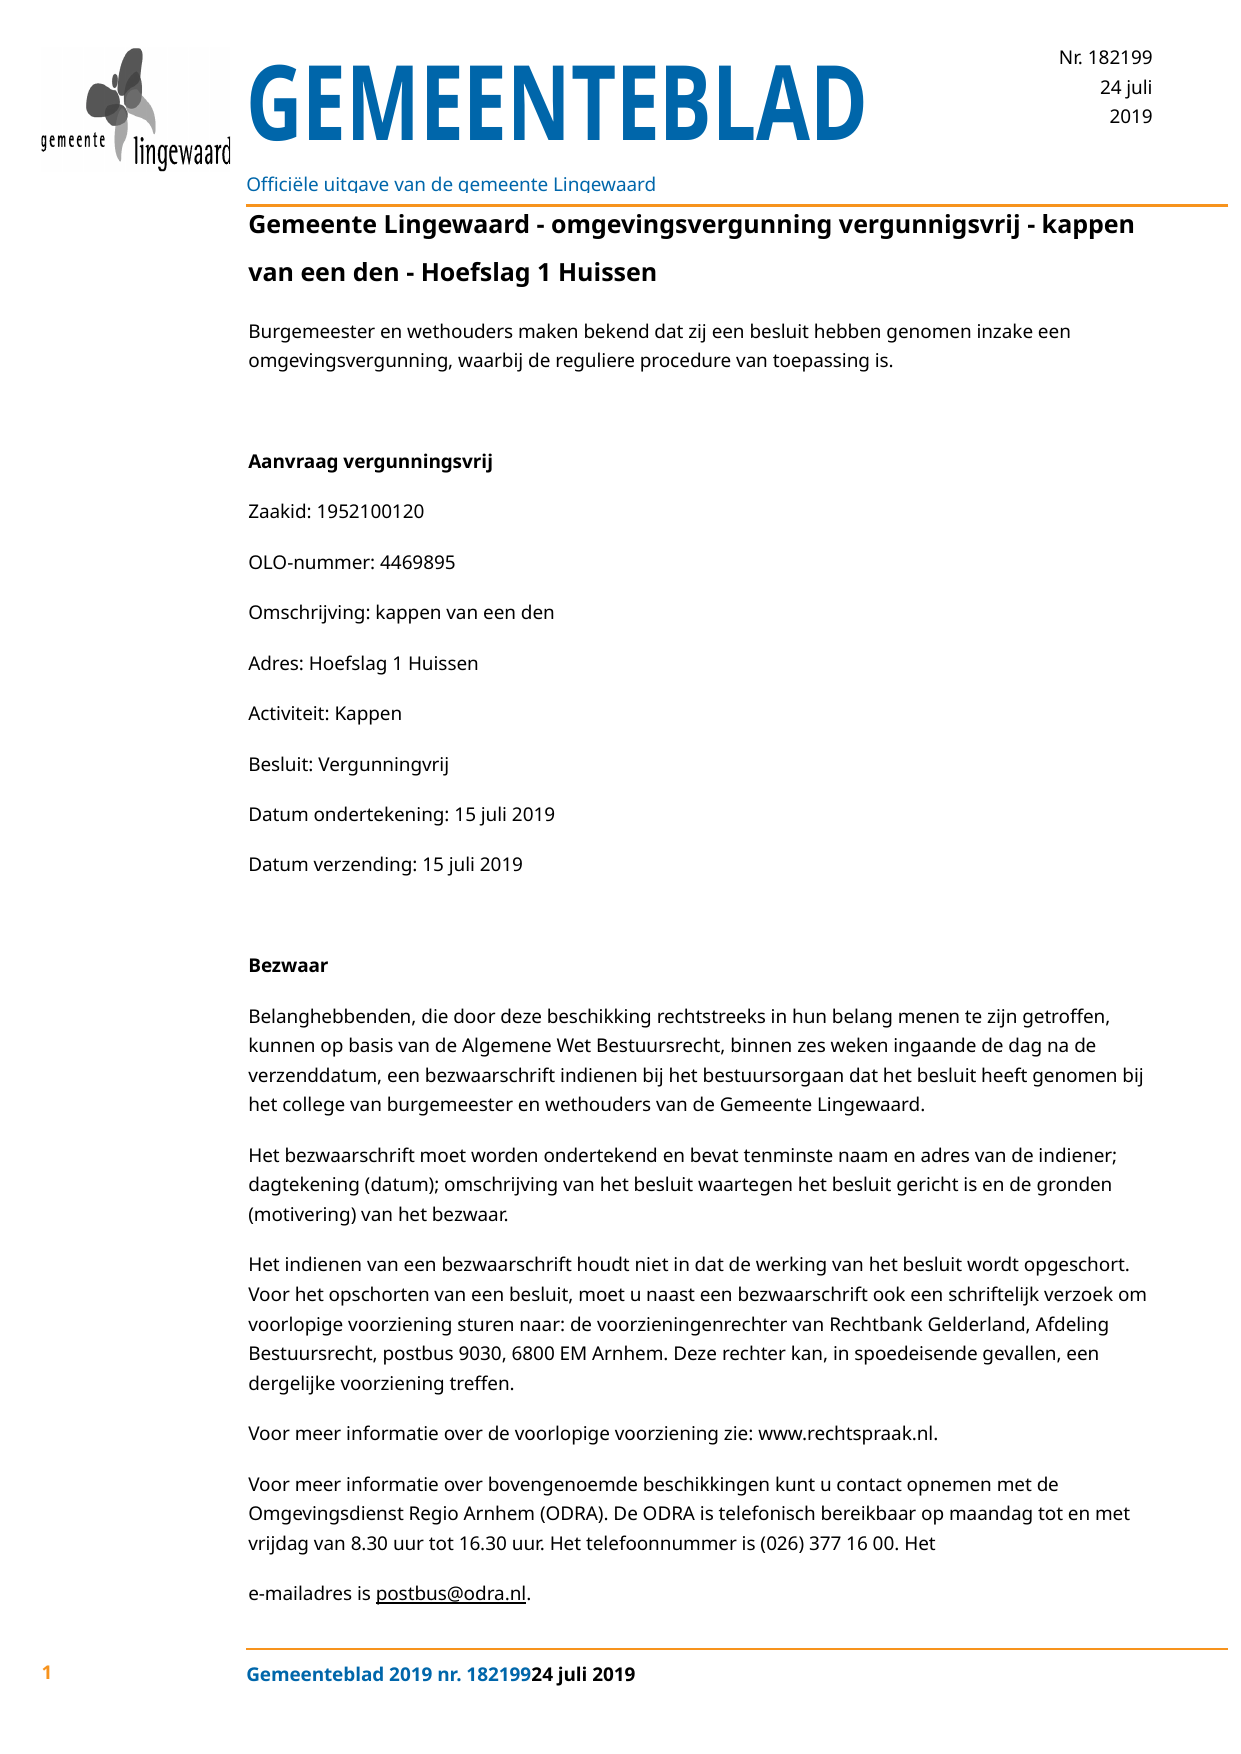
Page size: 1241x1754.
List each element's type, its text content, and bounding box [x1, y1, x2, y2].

text Het indienen van een bezwaarschrift houdt niet in dat de werking van het besluit wordt opgeschort. Voor het opschorten van een besluit, moet u naast een bezwaarschrift ook een schriftelijk verzoek om voorlopige voorziening sturen naar: de voorzieningenrechter van Rechtbank Gelderland, Afdeling Bestuursrecht, postbus 9030, 6800 EM Arnhem. Deze rechter kan, in spoedeisende gevallen, een dergelijke voorziening treffen. [248, 1252, 1152, 1396]
text Datum verzending: 15 juli 2019 [248, 852, 1152, 877]
text Adres: Hoefslag 1 Huissen [248, 650, 1152, 676]
text e-mailadres is postbus@odra.nl. [248, 1580, 1152, 1606]
text Belanghebbenden, die door deze beschikking rechtstreeks in hun belang menen te zijn getroffen, kunnen op basis van de Algemene Wet Bestuursrecht, binnen zes weken ingaande de dag na de verzenddatum, een bezwaarschrift indienen bij het bestuursorgaan dat het besluit heeft genomen bij het college van burgemeester en wethouders van de Gemeente Lingewaard. [248, 1003, 1152, 1117]
text Het bezwaarschrift moet worden ondertekend en bevat tenminste naam en adres van de indiener; dagtekening (datum); omschrijving van het besluit waartegen het besluit gericht is en de gronden (motivering) van het bezwaar. [248, 1142, 1152, 1227]
text Omschrijving: kappen van een den [248, 599, 1152, 625]
text OLO-nummer: 4469895 [248, 549, 1152, 575]
text Besluit: Vergunningvrij [248, 751, 1152, 777]
text Bezwaar [248, 952, 1152, 978]
text Datum ondertekening: 15 juli 2019 [248, 801, 1152, 827]
text Gemeente Lingewaard - omgevingsvergunning vergunnigsvrij - kappen van een den - Hoefslag 1 Huissen [248, 207, 1152, 288]
text Activiteit: Kappen [248, 700, 1152, 726]
text Zaakid: 1952100120 [248, 499, 1152, 524]
text Aanvraag vergunningsvrij [248, 448, 1152, 474]
text Voor meer informatie over bovengenoemde beschikkingen kunt u contact opnemen met de Omgevingsdienst Regio Arnhem (ODRA). De ODRA is telefonisch bereikbaar op maandag tot en met vrijdag van 8.30 uur tot 16.30 uur. Het telefoonnummer is (026) 377 16 00. Het [248, 1471, 1152, 1556]
picture [41, 47, 231, 172]
text Voor meer informatie over de voorlopige voorziening zie: www.rechtspraak.nl. [248, 1420, 1152, 1446]
text Burgemeester en wethouders maken bekend dat zij een besluit hebben genomen inzake een omgevingsvergunning, waarbij de reguliere procedure van toepassing is. [248, 318, 1152, 373]
